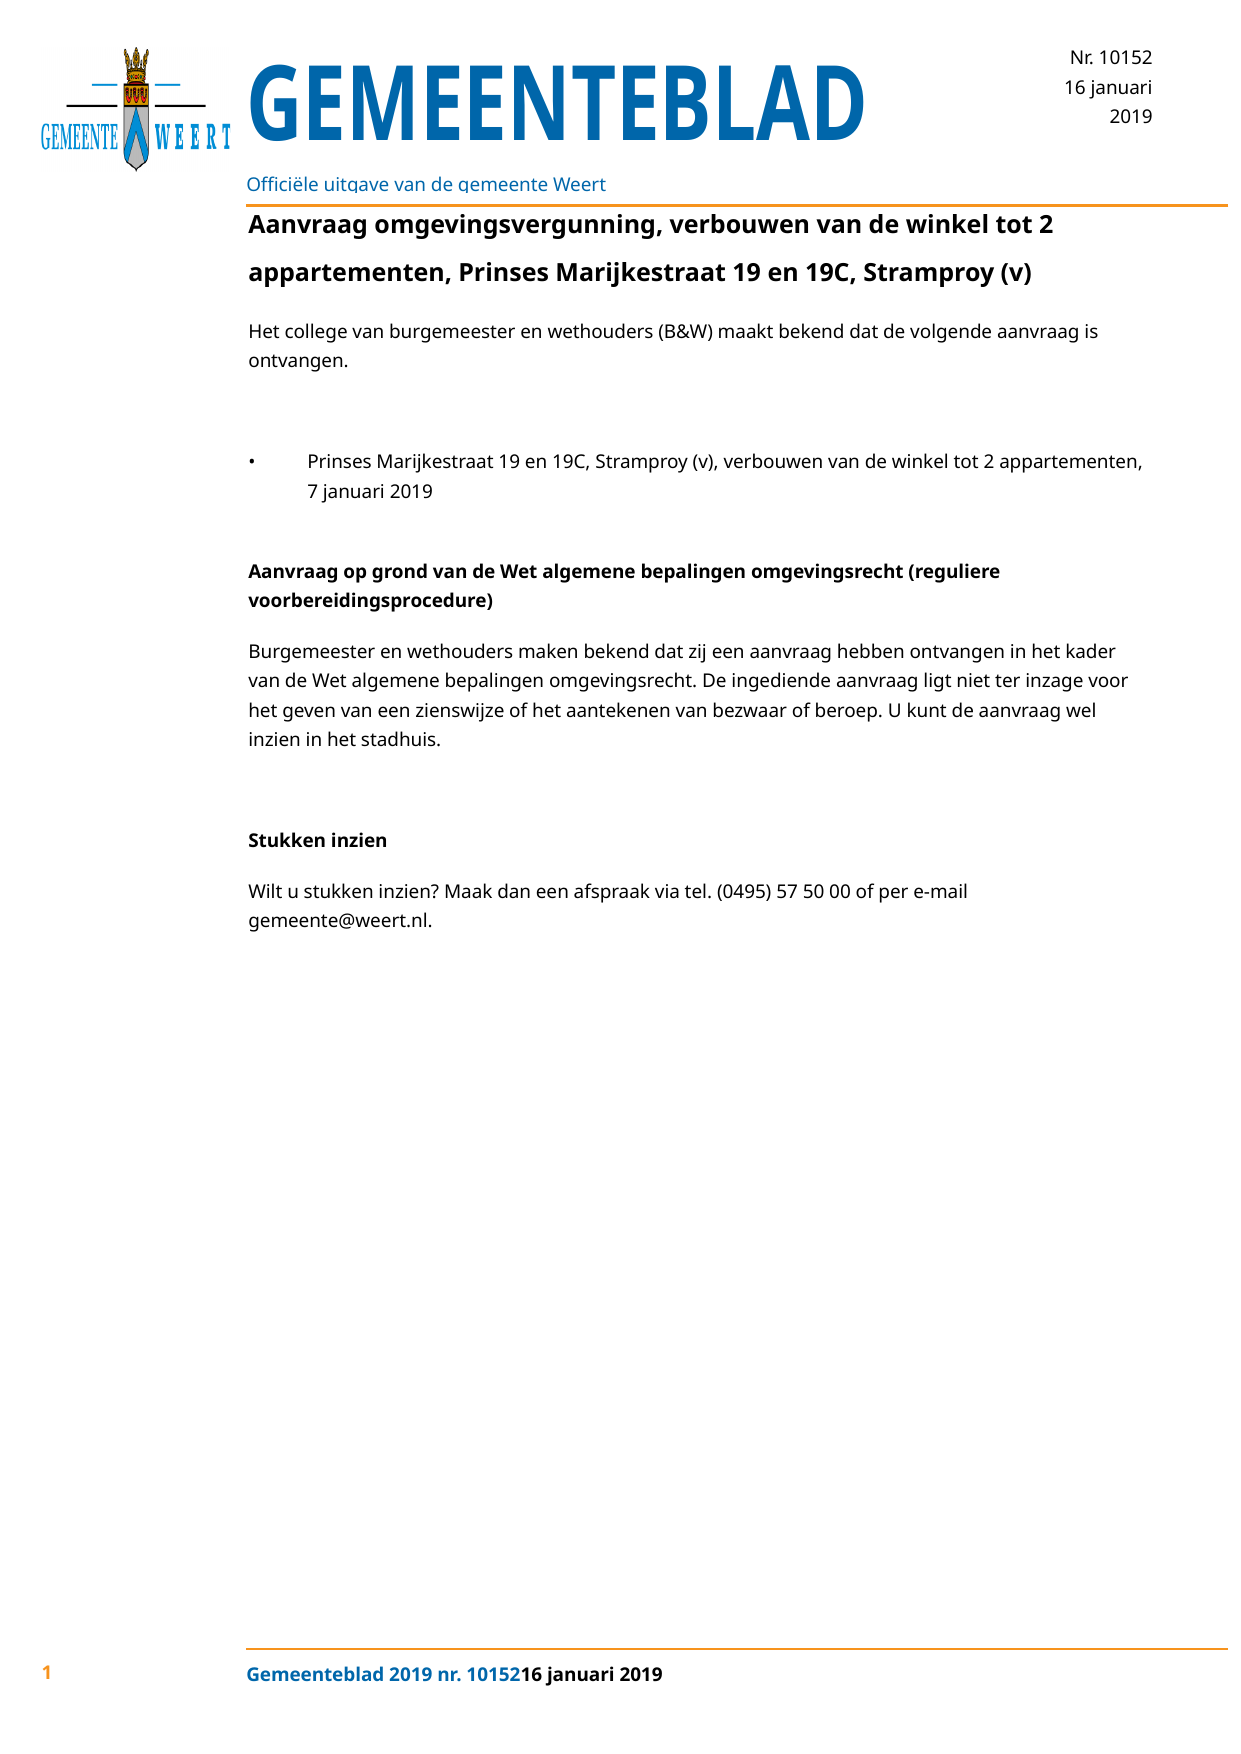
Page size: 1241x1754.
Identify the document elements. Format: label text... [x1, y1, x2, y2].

list Prinses Marijkestraat 19 en 19C, Stramproy (v), verbouwen van de winkel tot 2 appartementen, 7 januari 2019 [248, 448, 1152, 504]
text Stukken inzien [248, 827, 1152, 853]
text Wilt u stukken inzien? Maak dan een afspraak via tel. (0495) 57 50 00 of per e-mail gemeente@weert.nl. [248, 878, 1152, 933]
text Aanvraag omgevingsvergunning, verbouwen van de winkel tot 2 appartementen, Prinses Marijkestraat 19 en 19C, Stramproy (v) [248, 207, 1152, 288]
text Aanvraag op grond van de Wet algemene bepalingen omgevingsrecht (reguliere voorbereidingsprocedure) [248, 558, 1152, 613]
picture [41, 47, 231, 172]
text Burgemeester en wethouders maken bekend dat zij een aanvraag hebben ontvangen in het kader van de Wet algemene bepalingen omgevingsrecht. De ingediende aanvraag ligt niet ter inzage voor het geven van een zienswijze of het aantekenen van bezwaar of beroep. U kunt de aanvraag wel inzien in het stadhuis. [248, 638, 1152, 752]
text Het college van burgemeester en wethouders (B&W) maakt bekend dat de volgende aanvraag is ontvangen. [248, 318, 1152, 373]
